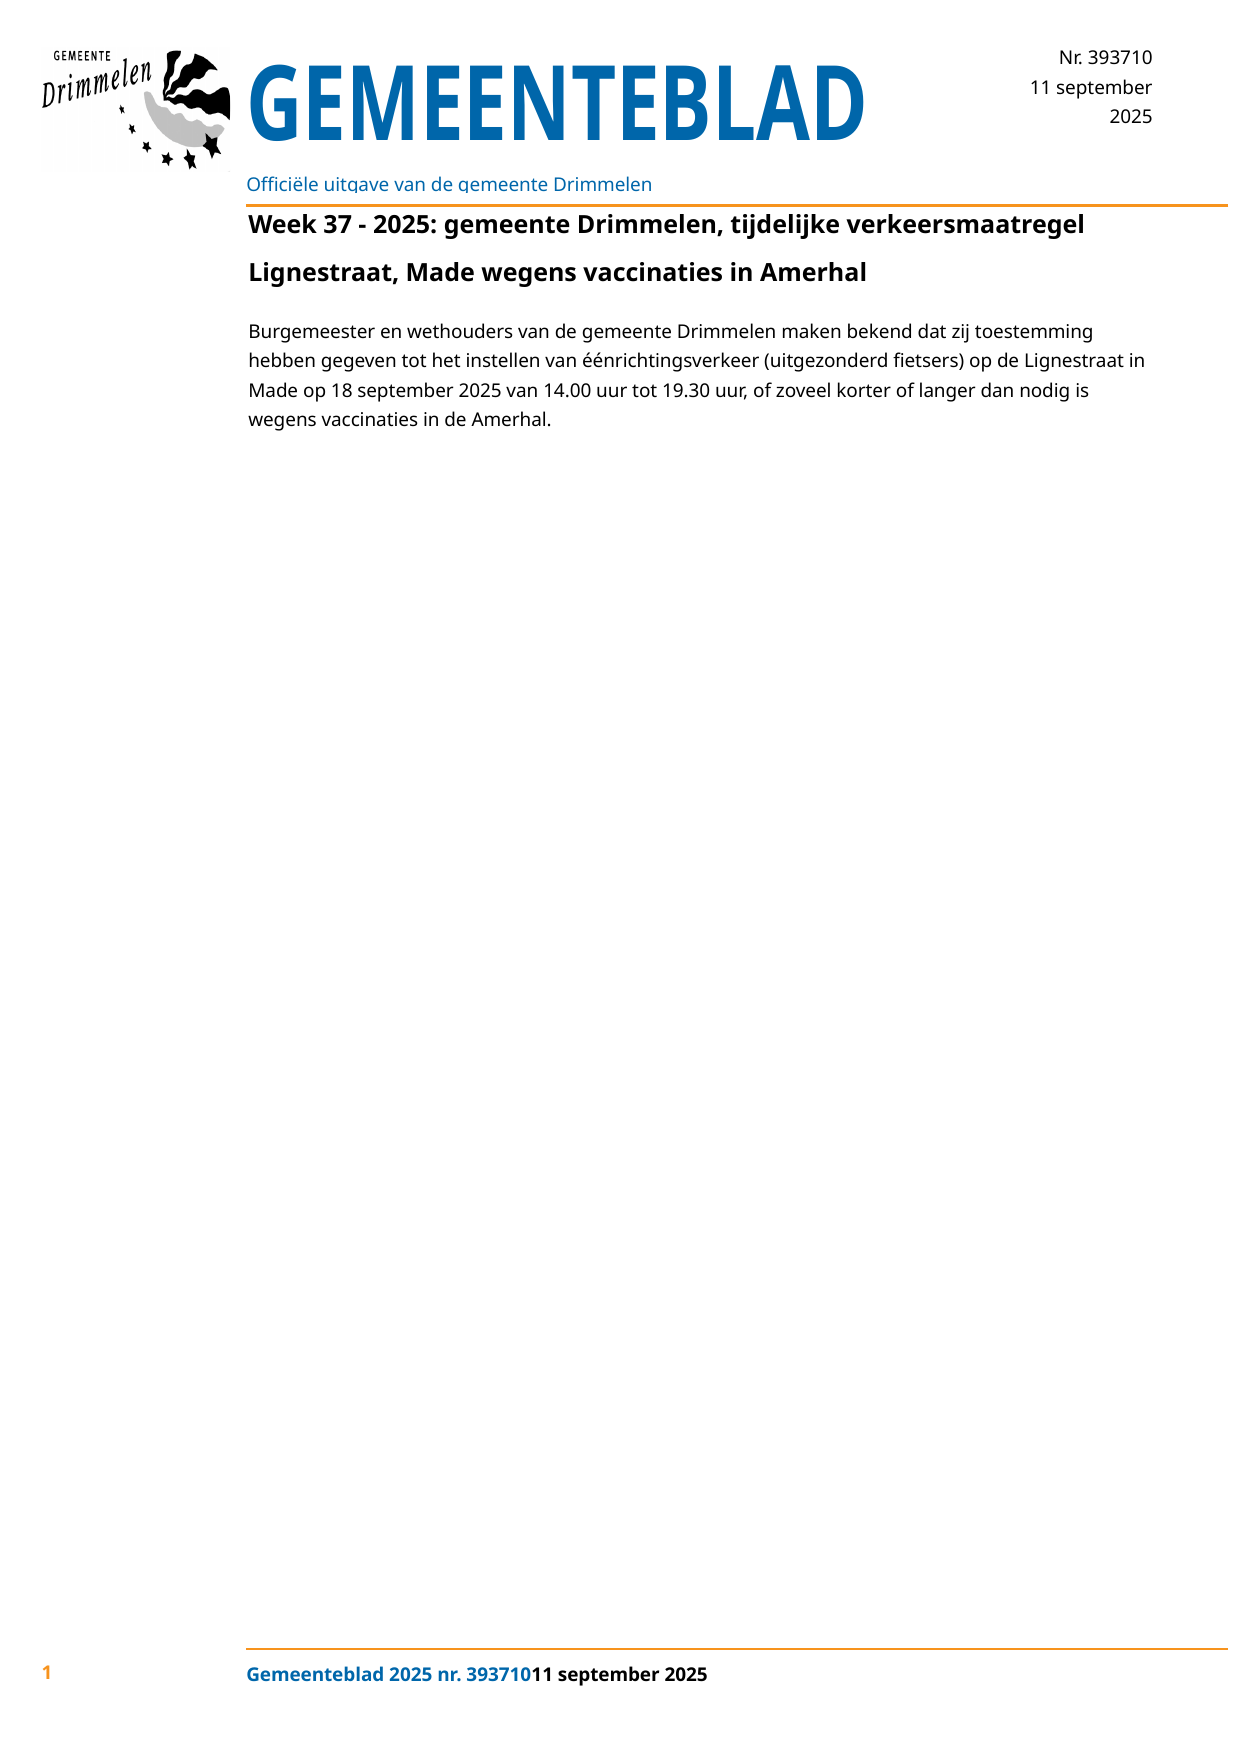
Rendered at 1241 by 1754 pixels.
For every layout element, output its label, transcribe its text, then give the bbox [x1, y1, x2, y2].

text Week 37 - 2025: gemeente Drimmelen, tijdelijke verkeersmaatregel Lignestraat, Made wegens vaccinaties in Amerhal [248, 207, 1152, 288]
picture [41, 47, 231, 172]
text Burgemeester en wethouders van de gemeente Drimmelen maken bekend dat zij toestemming hebben gegeven tot het instellen van éénrichtingsverkeer (uitgezonderd fietsers) op de Lignestraat in Made op 18 september 2025 van 14.00 uur tot 19.30 uur, of zoveel korter of langer dan nodig is wegens vaccinaties in de Amerhal. [248, 318, 1152, 432]
